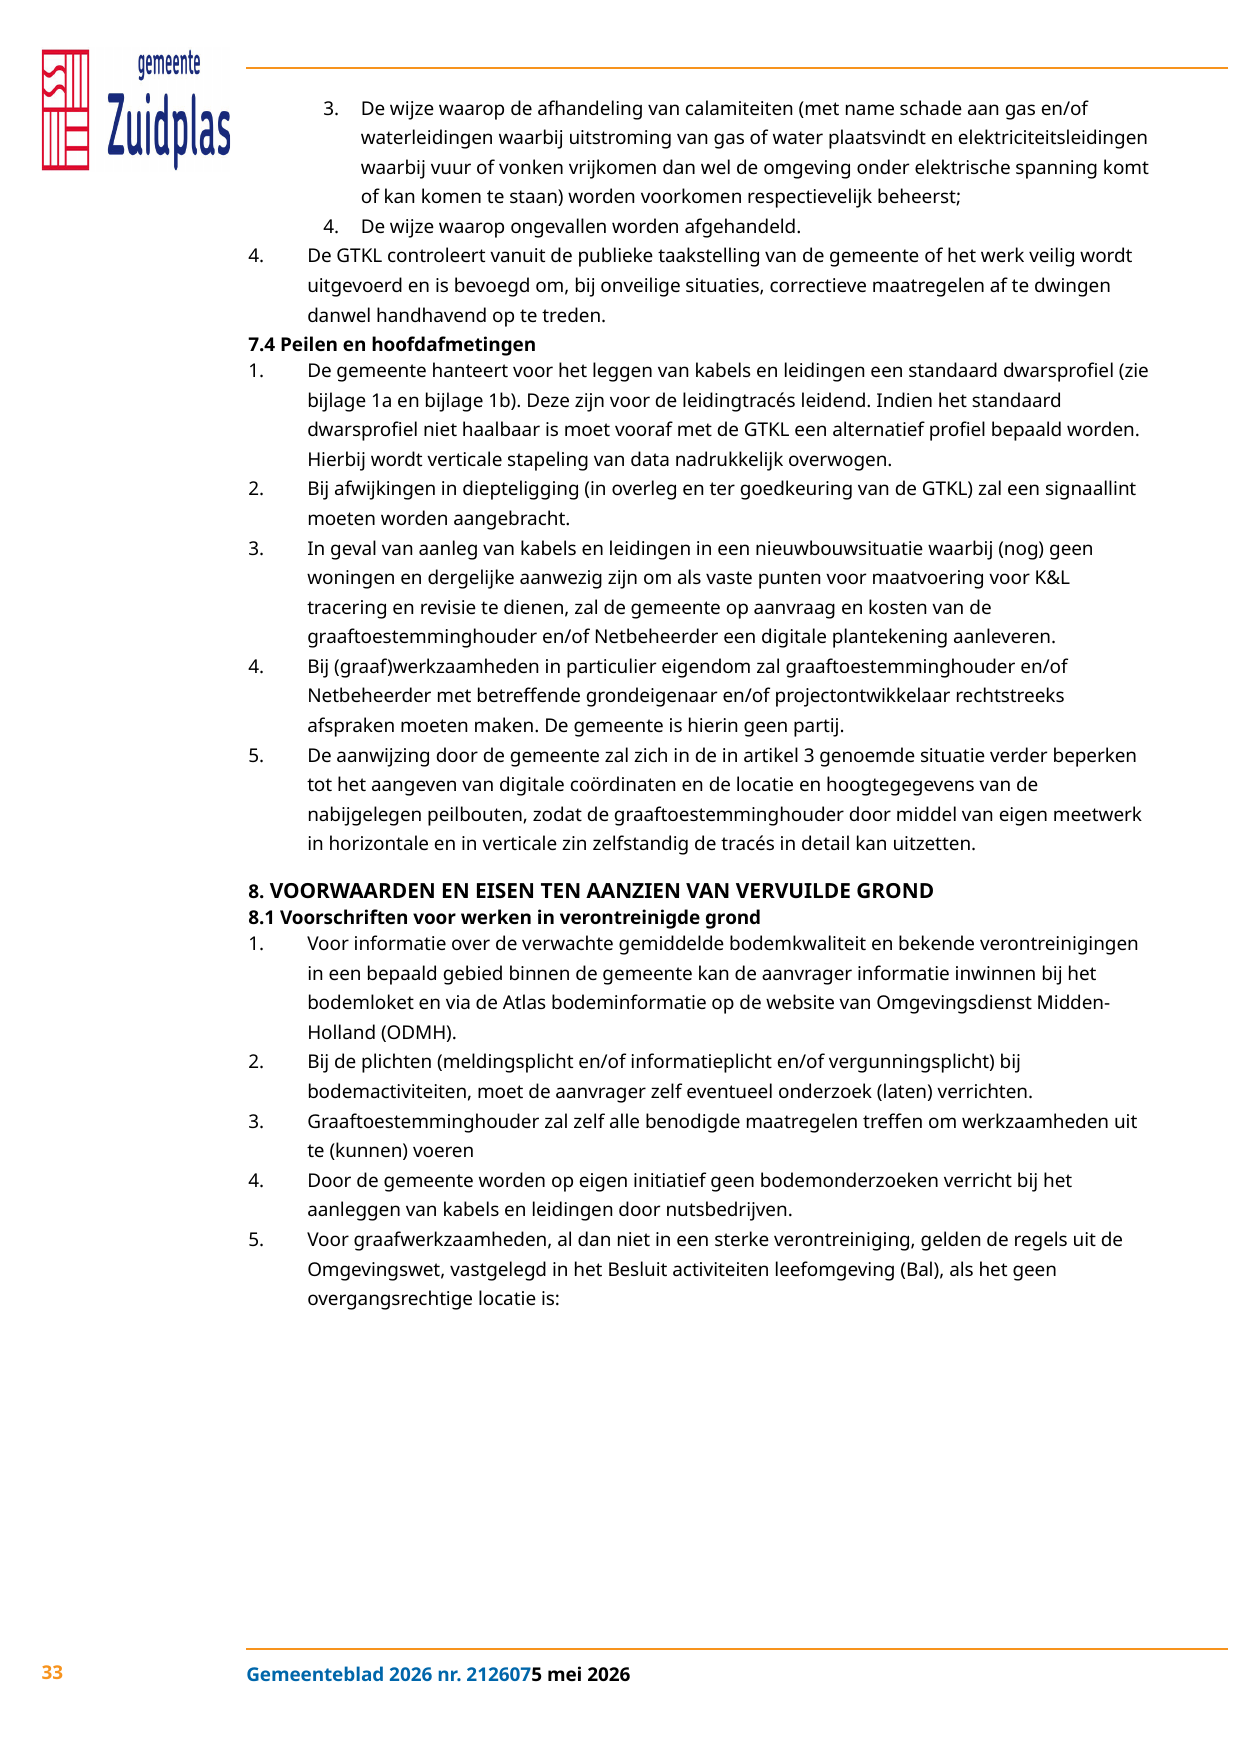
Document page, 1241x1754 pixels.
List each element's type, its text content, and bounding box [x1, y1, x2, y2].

text 8.1 Voorschriften voor werken in verontreinigde grond [248, 904, 1152, 930]
list De wijze waarop ongevallen worden afgehandeld. [323, 213, 1152, 239]
list De wijze waarop de afhandeling van calamiteiten (met name schade aan gas en/of waterleidingen waarbij uitstroming van gas of water plaatsvindt en elektriciteitsleidingen waarbij vuur of vonken vrijkomen dan wel de omgeving onder elektrische spanning komt of kan komen te staan) worden voorkomen respectievelijk beheerst; [323, 95, 1152, 209]
list De aanwijzing door de gemeente zal zich in de in artikel 3 genoemde situatie verder beperken tot het aangeven van digitale coördinaten en de locatie en hoogtegegevens van de nabijgelegen peilbouten, zodat de graaftoestemminghouder door middel van eigen meetwerk in horizontale en in verticale zin zelfstandig de tracés in detail kan uitzetten. [248, 742, 1152, 856]
text 7.4 Peilen en hoofdafmetingen [248, 331, 1152, 357]
list De gemeente hanteert voor het leggen van kabels en leidingen een standaard dwarsprofiel (zie bijlage 1a en bijlage 1b). Deze zijn voor de leidingtracés leidend. Indien het standaard dwarsprofiel niet haalbaar is moet vooraf met de GTKL een alternatief profiel bepaald worden. Hierbij wordt verticale stapeling van data nadrukkelijk overwogen. [248, 357, 1152, 472]
text 8. VOORWAARDEN EN EISEN TEN AANZIEN VAN VERVUILDE GROND [248, 876, 1152, 904]
picture [41, 47, 231, 172]
list Graaftoestemminghouder zal zelf alle benodigde maatregelen treffen om werkzaamheden uit te (kunnen) voeren [248, 1108, 1152, 1163]
list Bij de plichten (meldingsplicht en/of informatieplicht en/of vergunningsplicht) bij bodemactiviteiten, moet de aanvrager zelf eventueel onderzoek (laten) verrichten. [248, 1049, 1152, 1104]
list De GTKL controleert vanuit de publieke taakstelling van de gemeente of het werk veilig wordt uitgevoerd en is bevoegd om, bij onveilige situaties, correctieve maatregelen af te dwingen danwel handhavend op te treden. [248, 243, 1152, 328]
list Voor informatie over de verwachte gemiddelde bodemkwaliteit en bekende verontreinigingen in een bepaald gebied binnen de gemeente kan de aanvrager informatie inwinnen bij het bodemloket en via de Atlas bodeminformatie op de website van Omgevingsdienst Midden-Holland (ODMH). [248, 930, 1152, 1045]
list Door de gemeente worden op eigen initiatief geen bodemonderzoeken verricht bij het aanleggen van kabels en leidingen door nutsbedrijven. [248, 1167, 1152, 1222]
list Voor graafwerkzaamheden, al dan niet in een sterke verontreiniging, gelden de regels uit de Omgevingswet, vastgelegd in het Besluit activiteiten leefomgeving (Bal), als het geen overgangsrechtige locatie is: [248, 1226, 1152, 1311]
list In geval van aanleg van kabels en leidingen in een nieuwbouwsituatie waarbij (nog) geen woningen en dergelijke aanwezig zijn om als vaste punten voor maatvoering voor K&L tracering en revisie te dienen, zal de gemeente op aanvraag en kosten van de graaftoestemminghouder en/of Netbeheerder een digitale plantekening aanleveren. [248, 535, 1152, 649]
list Bij (graaf)werkzaamheden in particulier eigendom zal graaftoestemminghouder en/of Netbeheerder met betreffende grondeigenaar en/of projectontwikkelaar rechtstreeks afspraken moeten maken. De gemeente is hierin geen partij. [248, 653, 1152, 738]
list Bij afwijkingen in diepteligging (in overleg en ter goedkeuring van de GTKL) zal een signaallint moeten worden aangebracht. [248, 476, 1152, 531]
